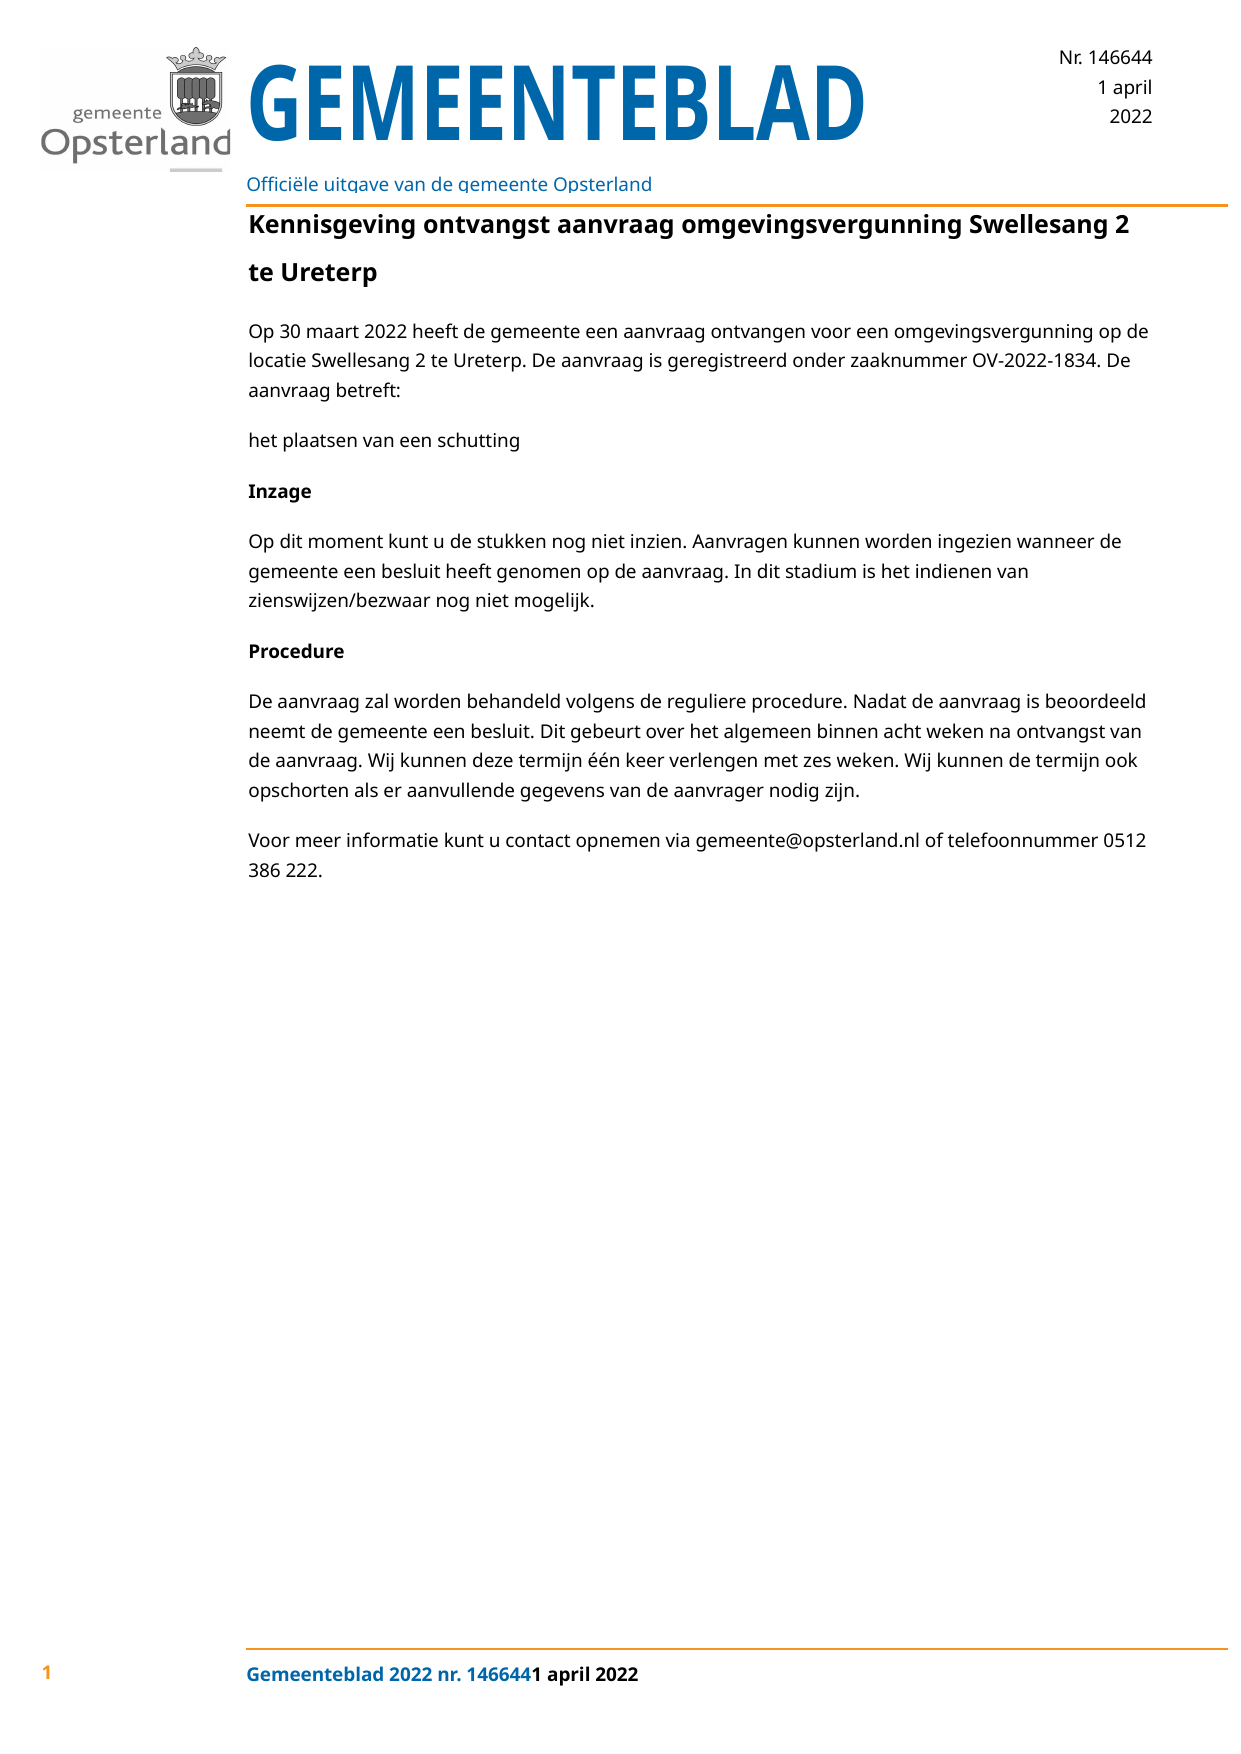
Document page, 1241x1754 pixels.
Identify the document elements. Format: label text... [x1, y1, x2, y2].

picture [41, 47, 231, 172]
text Op dit moment kunt u de stukken nog niet inzien. Aanvragen kunnen worden ingezien wanneer de gemeente een besluit heeft genomen op de aanvraag. In dit stadium is het indienen van zienswijzen/bezwaar nog niet mogelijk. [248, 528, 1152, 613]
text Voor meer informatie kunt u contact opnemen via gemeente@opsterland.nl of telefoonnummer 0512 386 222. [248, 827, 1152, 883]
text Inzage [248, 478, 1152, 504]
text het plaatsen van een schutting [248, 427, 1152, 453]
text Op 30 maart 2022 heeft de gemeente een aanvraag ontvangen voor een omgevingsvergunning op de locatie Swellesang 2 te Ureterp. De aanvraag is geregistreerd onder zaaknummer OV-2022-1834. De aanvraag betreft: [248, 318, 1152, 403]
text De aanvraag zal worden behandeld volgens de reguliere procedure. Nadat de aanvraag is beoordeeld neemt de gemeente een besluit. Dit gebeurt over het algemeen binnen acht weken na ontvangst van de aanvraag. Wij kunnen deze termijn één keer verlengen met zes weken. Wij kunnen de termijn ook opschorten als er aanvullende gegevens van de aanvrager nodig zijn. [248, 688, 1152, 803]
text Procedure [248, 638, 1152, 664]
text Kennisgeving ontvangst aanvraag omgevingsvergunning Swellesang 2 te Ureterp [248, 207, 1152, 288]
